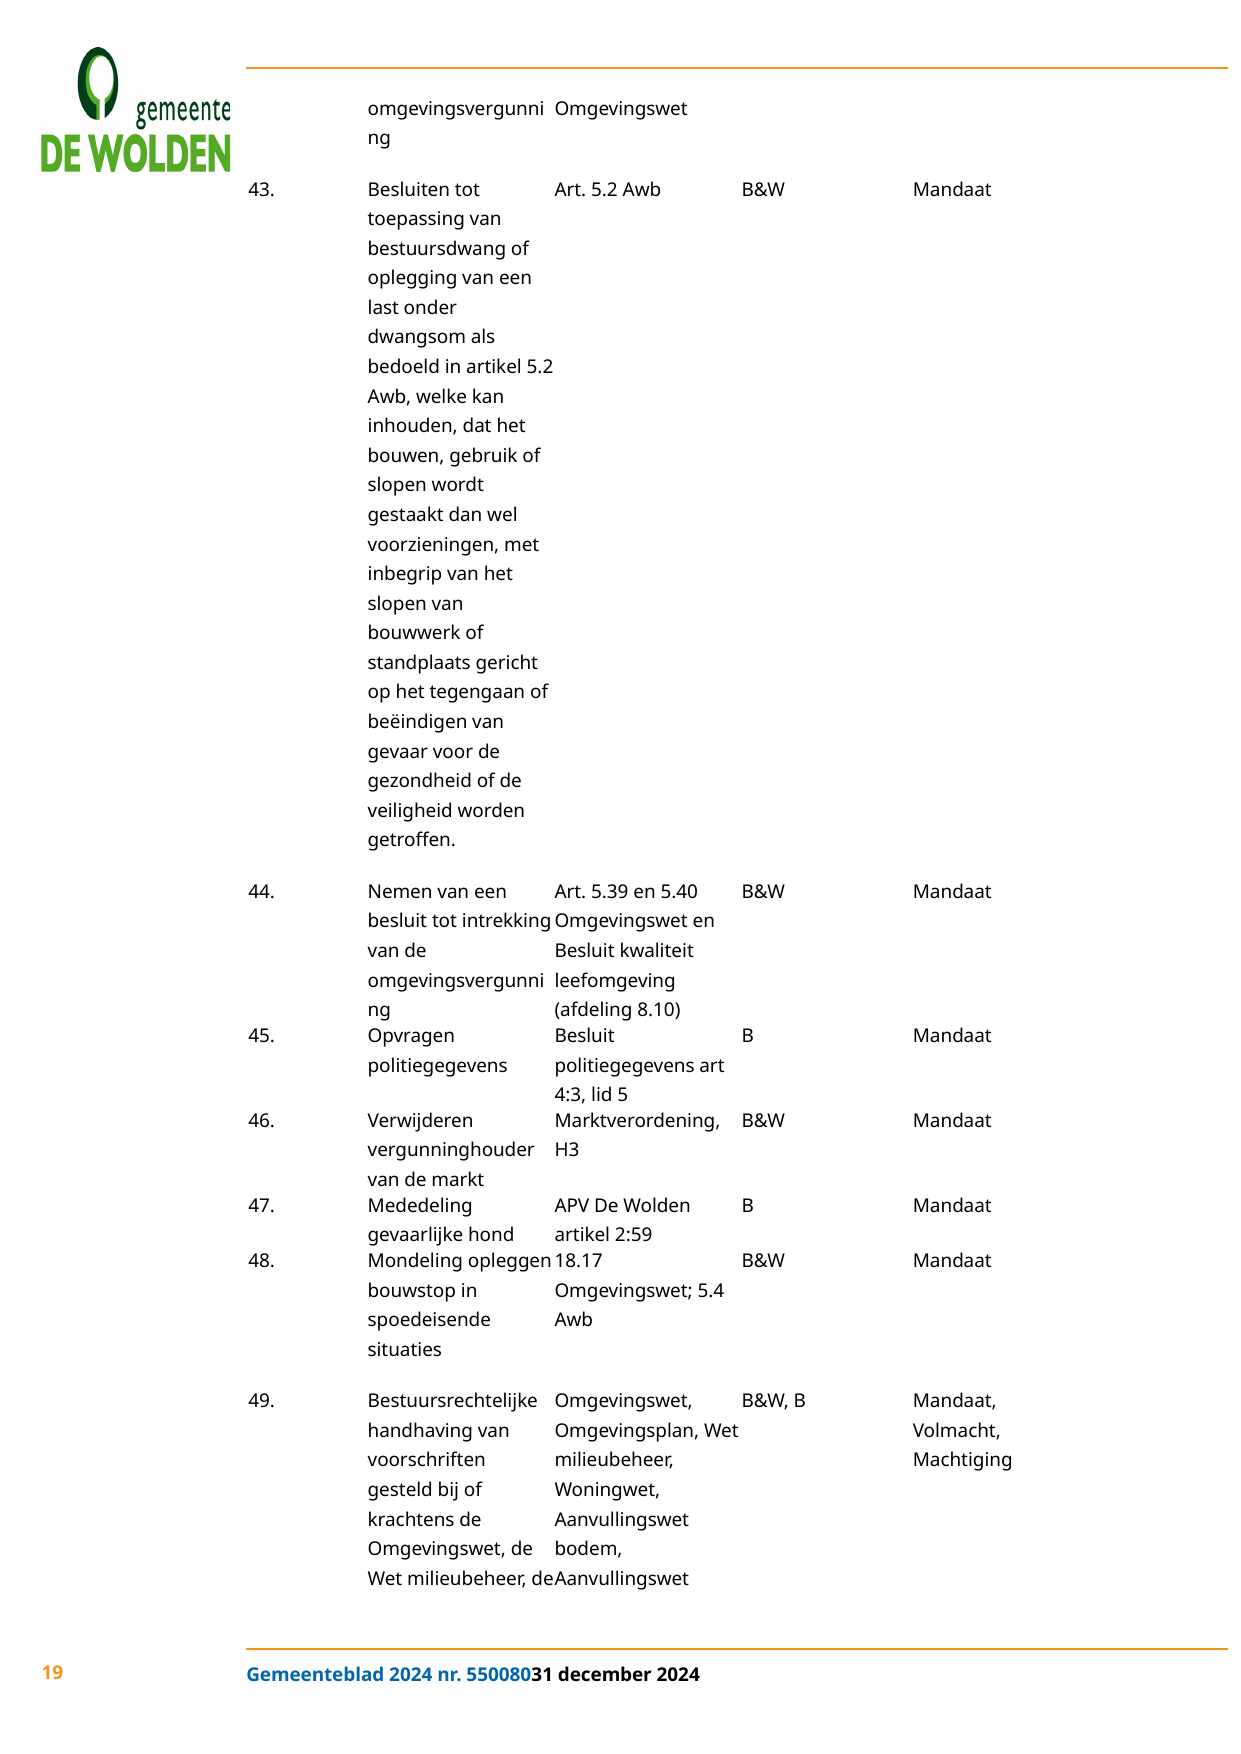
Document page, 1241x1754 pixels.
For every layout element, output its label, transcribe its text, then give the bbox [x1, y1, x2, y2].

table_cell Marktverordening, H3 [554, 1107, 741, 1192]
table_cell [1032, 853, 1152, 878]
table_cell B&W [741, 1247, 913, 1362]
table_cell [248, 150, 367, 176]
table_cell Opvragen politiegegevens [368, 1022, 554, 1107]
table_cell [1032, 176, 1152, 852]
table_cell [1032, 150, 1152, 176]
table_cell 43. [248, 176, 367, 852]
table_cell [368, 1362, 554, 1387]
table_cell [1032, 878, 1152, 1022]
table_cell Art. 5.39 en 5.40 Omgevingswet en Besluit kwaliteit leefomgeving (afdeling 8.10) [554, 878, 741, 1022]
table_cell [741, 1362, 913, 1387]
table_cell Mandaat [913, 176, 1032, 852]
table_cell [248, 95, 367, 150]
table_cell [741, 853, 913, 878]
table_cell Mededeling gevaarlijke hond [368, 1192, 554, 1247]
table_cell [368, 853, 554, 878]
table_cell Omgevingswet, Omgevingsplan, Wet milieubeheer, Woningwet, Aanvullingswet bodem, Aanvullingswet [554, 1388, 741, 1591]
table_cell [1032, 1107, 1152, 1192]
table_cell [913, 95, 1032, 150]
table_cell Mandaat [913, 1107, 1032, 1192]
table_cell Mandaat [913, 1192, 1032, 1247]
table_cell Art. 5.2 Awb [554, 176, 741, 852]
table_cell Mandaat [913, 878, 1032, 1022]
table_cell 45. [248, 1022, 367, 1107]
table_cell Besluiten tot toepassing van bestuursdwang of oplegging van een last onder dwangsom als bedoeld in artikel 5.2 Awb, welke kan inhouden, dat het bouwen, gebruik of slopen wordt gestaakt dan wel voorzieningen, met inbegrip van het slopen van bouwwerk of standplaats gericht op het tegengaan of beëindigen van gevaar voor de gezondheid of de veiligheid worden getroffen. [368, 176, 554, 852]
table_cell B&W [741, 176, 913, 852]
table_cell [368, 150, 554, 176]
table_cell omgevingsvergunning [368, 95, 554, 150]
table_cell [741, 150, 913, 176]
table_cell 48. [248, 1247, 367, 1362]
picture [41, 47, 231, 172]
table_cell [248, 1362, 367, 1387]
table_cell Mondeling opleggen bouwstop in spoedeisende situaties [368, 1247, 554, 1362]
table_cell [913, 150, 1032, 176]
table_cell [741, 95, 913, 150]
table_cell Mandaat [913, 1022, 1032, 1107]
table_cell [554, 853, 741, 878]
table_cell 46. [248, 1107, 367, 1192]
table_cell [1032, 95, 1152, 150]
table_cell [1032, 1388, 1152, 1591]
table_cell [1032, 1247, 1152, 1362]
table_cell Nemen van een besluit tot intrekking van de omgevingsvergunning [368, 878, 554, 1022]
table_cell Verwijderen vergunninghouder van de markt [368, 1107, 554, 1192]
table_cell [554, 150, 741, 176]
table_cell [248, 853, 367, 878]
table_cell Mandaat, Volmacht, Machtiging [913, 1388, 1032, 1591]
table_cell B&W [741, 1107, 913, 1192]
table_cell 47. [248, 1192, 367, 1247]
table_cell [1032, 1192, 1152, 1247]
table_cell [554, 1362, 741, 1387]
table_cell B [741, 1192, 913, 1247]
table_cell APV De Wolden artikel 2:59 [554, 1192, 741, 1247]
table_cell 18.17 Omgevingswet; 5.4 Awb [554, 1247, 741, 1362]
table_cell Besluit politiegegevens art 4:3, lid 5 [554, 1022, 741, 1107]
table_cell B&W, B [741, 1388, 913, 1591]
table_cell [1032, 1362, 1152, 1387]
table_cell [913, 1362, 1032, 1387]
table_cell 44. [248, 878, 367, 1022]
table_cell Bestuursrechtelijke handhaving van voorschriften gesteld bij of krachtens de Omgevingswet, de Wet milieubeheer, de [368, 1388, 554, 1591]
table_cell B [741, 1022, 913, 1107]
table_cell [913, 853, 1032, 878]
table_cell Omgevingswet [554, 95, 741, 150]
table_cell Mandaat [913, 1247, 1032, 1362]
table_cell B&W [741, 878, 913, 1022]
table_cell 49. [248, 1388, 367, 1591]
table_cell [1032, 1022, 1152, 1107]
